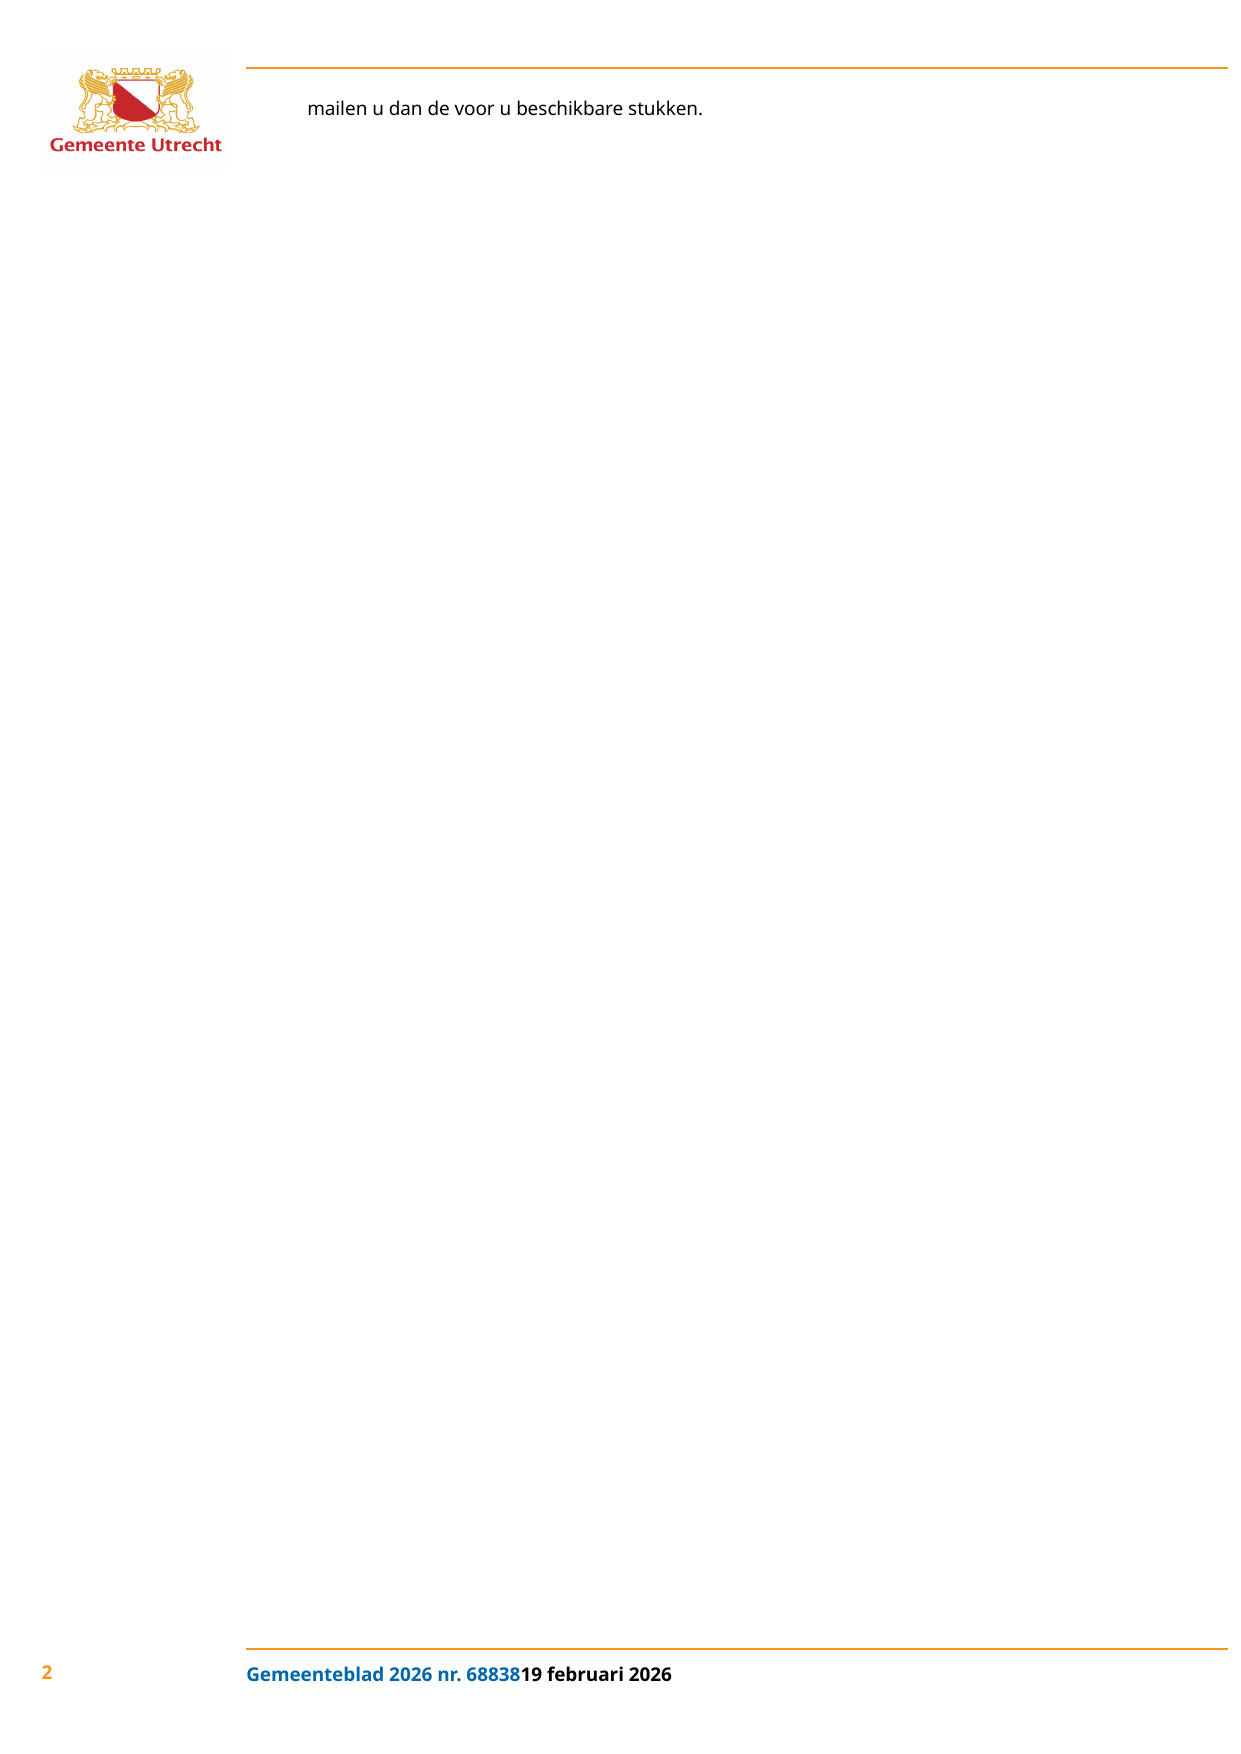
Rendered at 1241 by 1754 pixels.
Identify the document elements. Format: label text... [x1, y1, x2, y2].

picture [41, 47, 231, 172]
list mailen u dan de voor u beschikbare stukken. [248, 95, 1152, 121]
